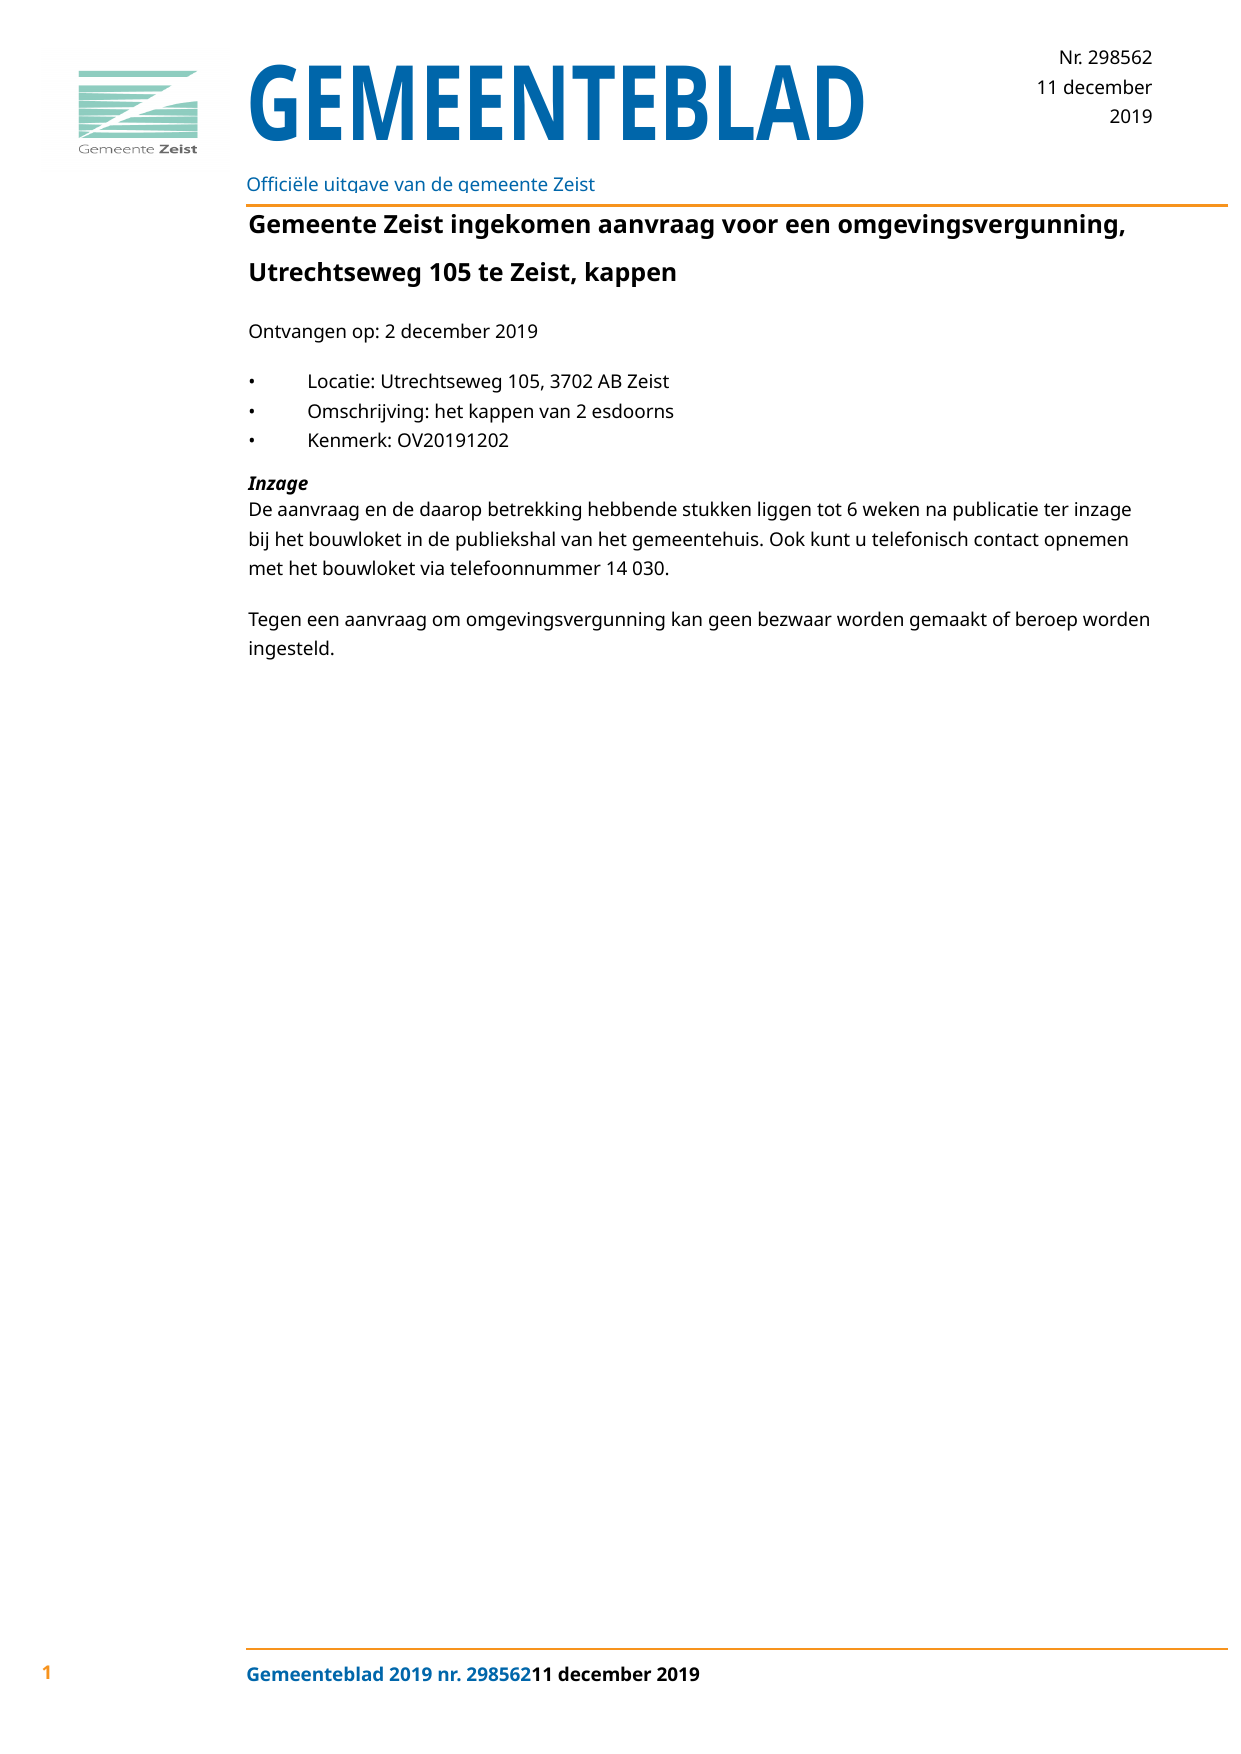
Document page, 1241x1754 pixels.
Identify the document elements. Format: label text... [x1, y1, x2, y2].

picture [41, 47, 231, 172]
text Ontvangen op: 2 december 2019 [248, 318, 1152, 344]
list Kenmerk: OV20191202 [248, 427, 1152, 453]
list Locatie: Utrechtseweg 105, 3702 AB Zeist [248, 368, 1152, 394]
text Gemeente Zeist ingekomen aanvraag voor een omgevingsvergunning, Utrechtseweg 105 te Zeist, kappen [248, 207, 1152, 288]
text Inzage [248, 471, 1152, 496]
list Omschrijving: het kappen van 2 esdoorns [248, 398, 1152, 424]
text Tegen een aanvraag om omgevingsvergunning kan geen bezwaar worden gemaakt of beroep worden ingesteld. [248, 606, 1152, 661]
text De aanvraag en de daarop betrekking hebbende stukken liggen tot 6 weken na publicatie ter inzage bij het bouwloket in de publiekshal van het gemeentehuis. Ook kunt u telefonisch contact opnemen met het bouwloket via telefoonnummer 14 030. [248, 496, 1152, 581]
